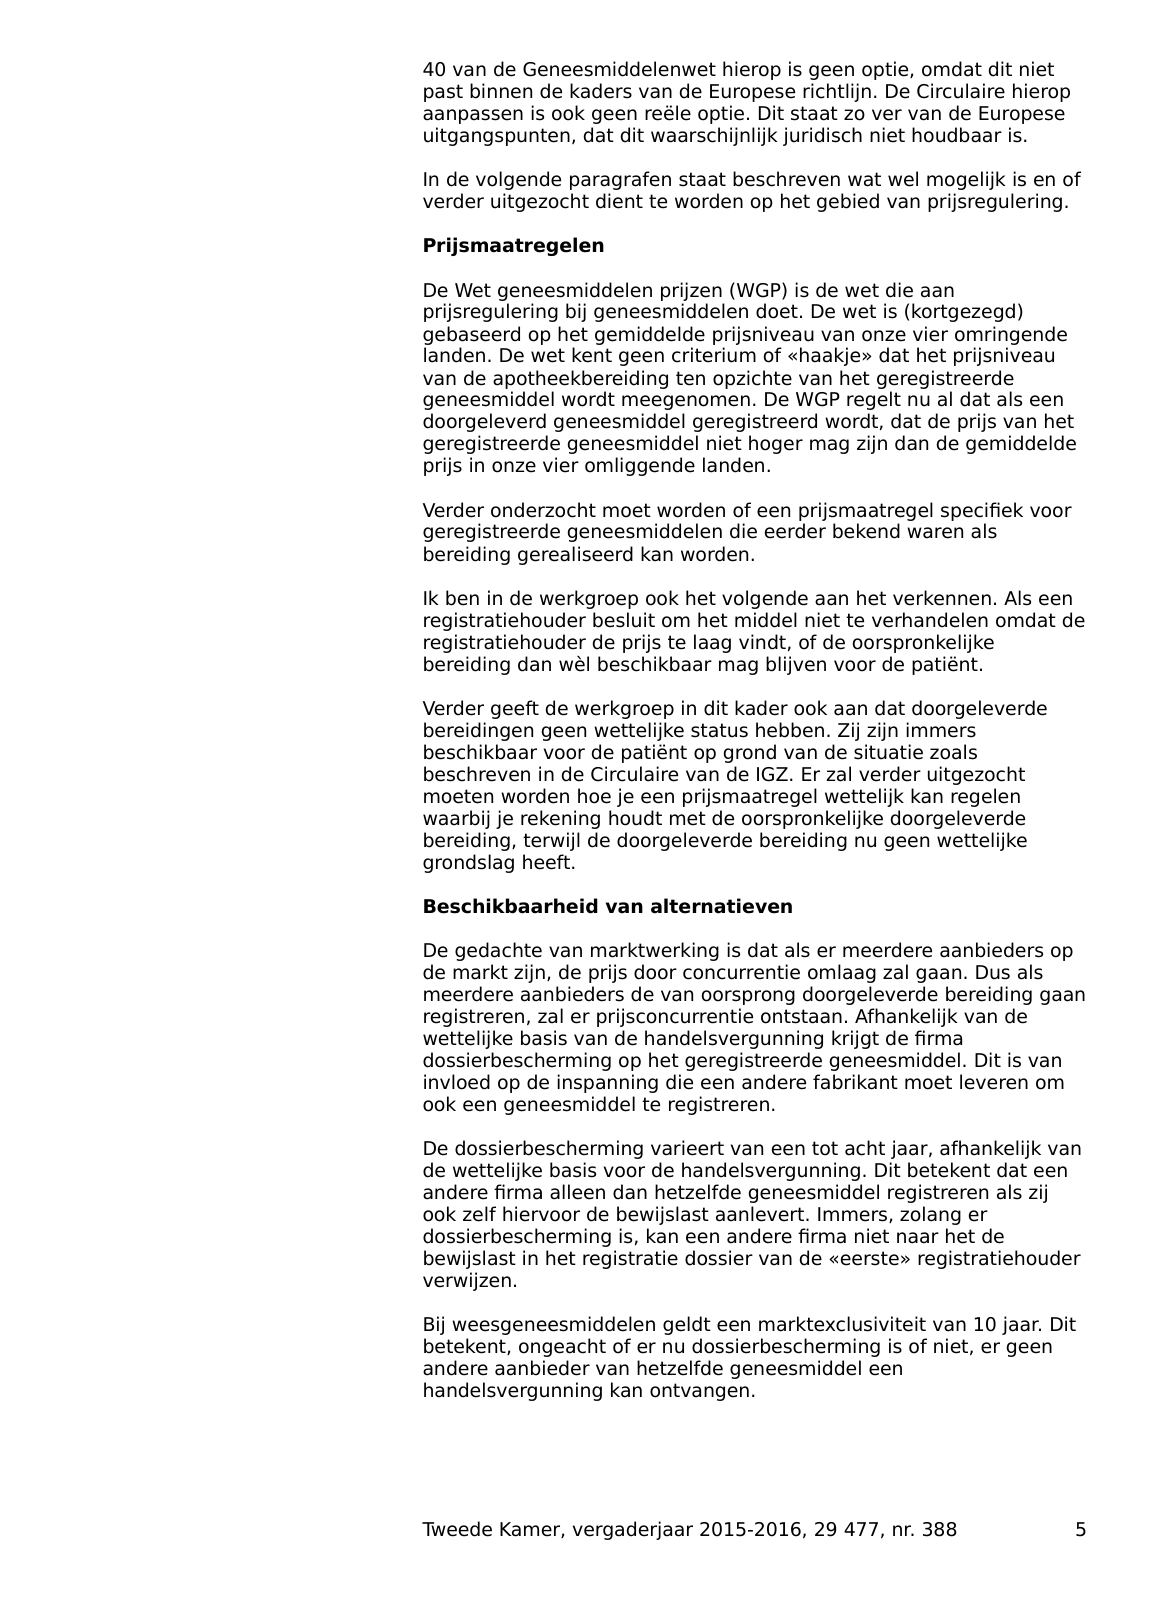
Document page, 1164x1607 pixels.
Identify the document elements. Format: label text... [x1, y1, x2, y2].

subtitle Prijsmaatregelen [422, 235, 1087, 257]
text Verder geeft de werkgroep in dit kader ook aan dat doorgeleverde bereidingen geen wettelijke status hebben. Zij zijn immers beschikbaar voor de patiënt op grond van de situatie zoals beschreven in de Circulaire van de IGZ. Er zal verder uitgezocht moeten worden hoe je een prijsmaatregel wettelijk kan regelen waarbij je rekening houdt met de oorspronkelijke doorgeleverde bereiding, terwijl de doorgeleverde bereiding nu geen wettelijke grondslag heeft. [422, 698, 1087, 873]
text Verder onderzocht moet worden of een prijsmaatregel specifiek voor geregistreerde geneesmiddelen die eerder bekend waren als bereiding gerealiseerd kan worden. [422, 499, 1087, 565]
text Ik ben in de werkgroep ook het volgende aan het verkennen. Als een registratiehouder besluit om het middel niet te verhandelen omdat de registratiehouder de prijs te laag vindt, of de oorspronkelijke bereiding dan wèl beschikbaar mag blijven voor de patiënt. [422, 588, 1087, 676]
text 40 van de Geneesmiddelenwet hierop is geen optie, omdat dit niet past binnen de kaders van de Europese richtlijn. De Circulaire hierop aanpassen is ook geen reële optie. Dit staat zo ver van de Europese uitgangspunten, dat dit waarschijnlijk juridisch niet houdbaar is. [422, 59, 1087, 147]
text De Wet geneesmiddelen prijzen (WGP) is de wet die aan prijsregulering bij geneesmiddelen doet. De wet is (kortgezegd) gebaseerd op het gemiddelde prijsniveau van onze vier omringende landen. De wet kent geen criterium of «haakje» dat het prijsniveau van de apotheekbereiding ten opzichte van het geregistreerde geneesmiddel wordt meegenomen. De WGP regelt nu al dat als een doorgeleverd geneesmiddel geregistreerd wordt, dat de prijs van het geregistreerde geneesmiddel niet hoger mag zijn dan de gemiddelde prijs in onze vier omliggende landen. [422, 279, 1087, 477]
text Bij weesgeneesmiddelen geldt een marktexclusiviteit van 10 jaar. Dit betekent, ongeacht of er nu dossierbescherming is of niet, er geen andere aanbieder van hetzelfde geneesmiddel een handelsvergunning kan ontvangen. [422, 1314, 1087, 1402]
subtitle Beschikbaarheid van alternatieven [422, 896, 1087, 918]
text In de volgende paragrafen staat beschreven wat wel mogelijk is en of verder uitgezocht dient te worden op het gebied van prijsregulering. [422, 169, 1087, 213]
text De dossierbescherming varieert van een tot acht jaar, afhankelijk van de wettelijke basis voor de handelsvergunning. Dit betekent dat een andere firma alleen dan hetzelfde geneesmiddel registreren als zij ook zelf hiervoor de bewijslast aanlevert. Immers, zolang er dossierbescherming is, kan een andere firma niet naar het de bewijslast in het registratie dossier van de «eerste» registratiehouder verwijzen. [422, 1138, 1087, 1292]
text De gedachte van marktwerking is dat als er meerdere aanbieders op de markt zijn, de prijs door concurrentie omlaag zal gaan. Dus als meerdere aanbieders de van oorsprong doorgeleverde bereiding gaan registreren, zal er prijsconcurrentie ontstaan. Afhankelijk van de wettelijke basis van de handelsvergunning krijgt de firma dossierbescherming op het geregistreerde geneesmiddel. Dit is van invloed op de inspanning die een andere fabrikant moet leveren om ook een geneesmiddel te registreren. [422, 940, 1087, 1116]
